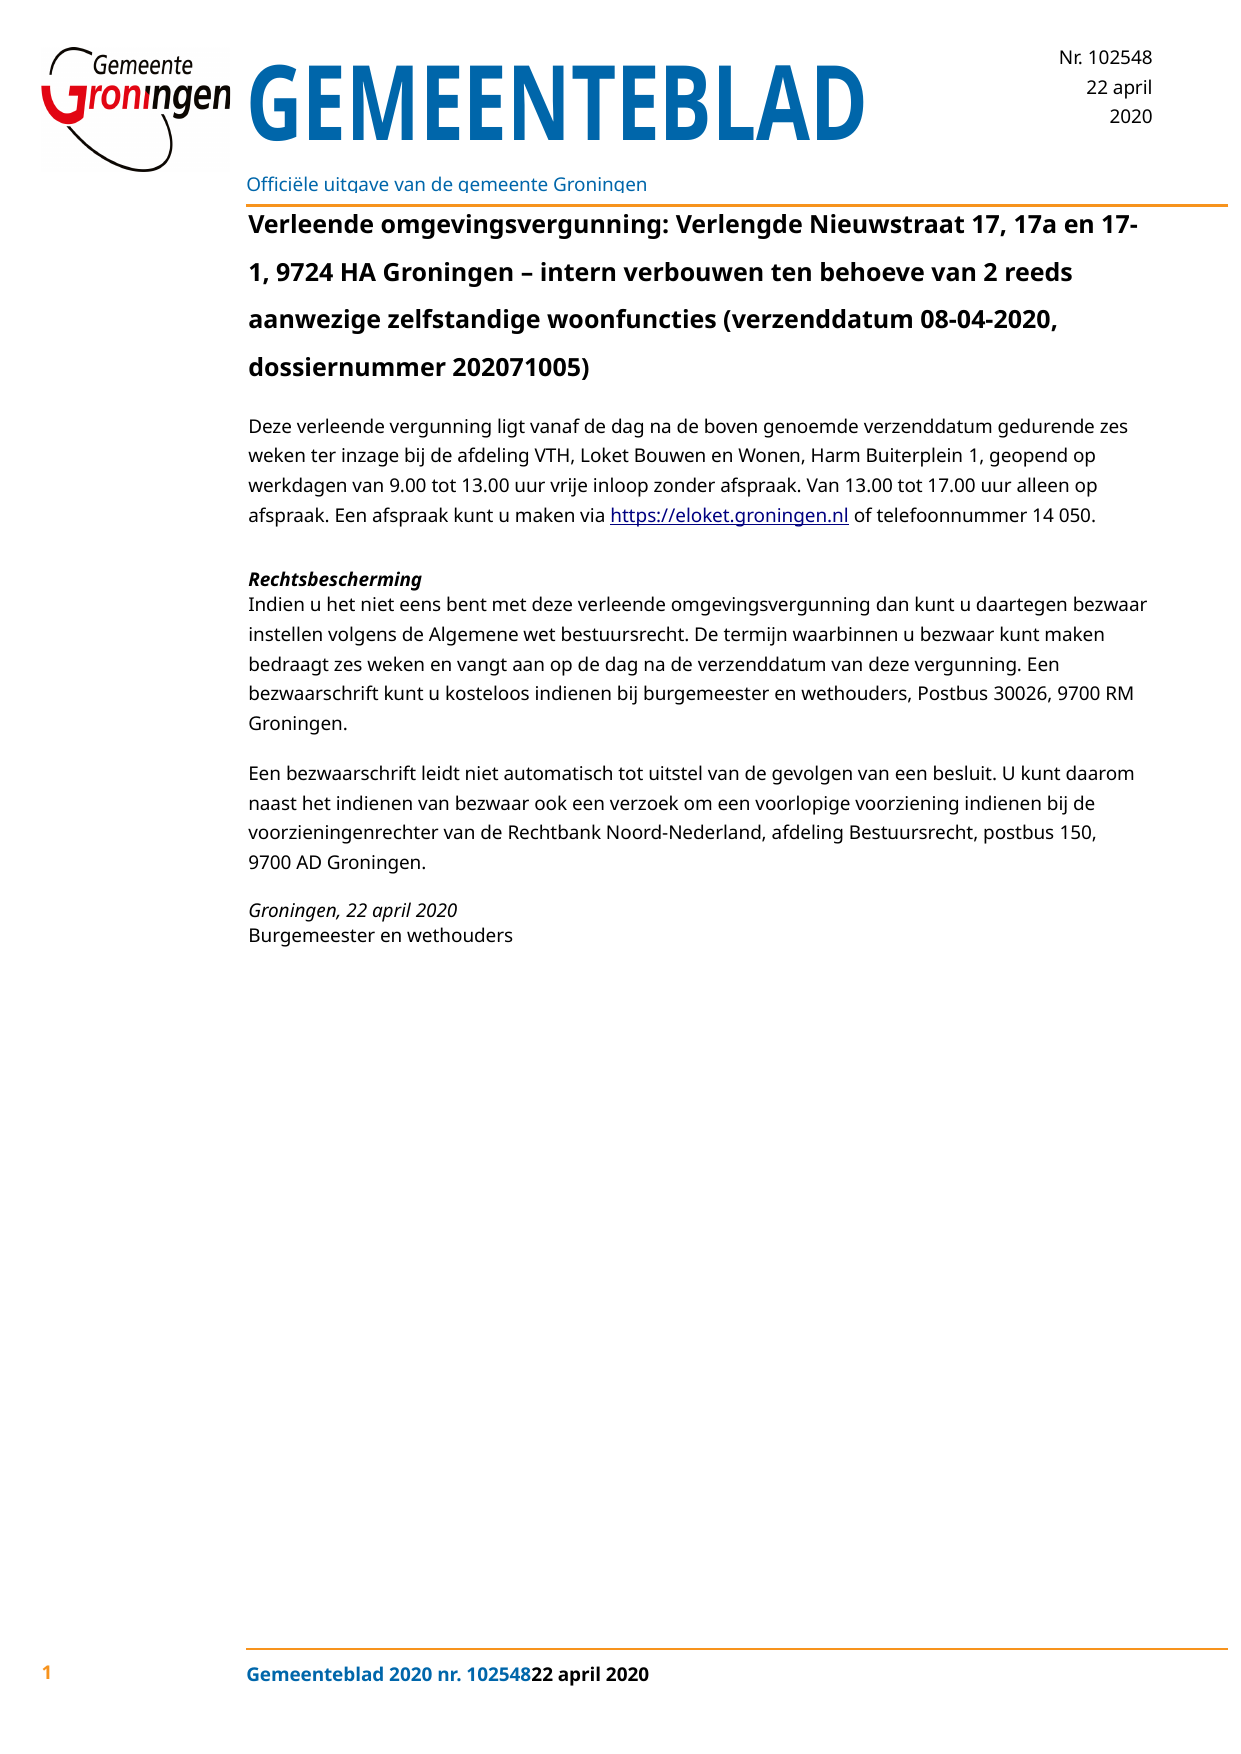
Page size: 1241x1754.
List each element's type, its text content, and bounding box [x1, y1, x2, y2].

text Groningen, 22 april 2020 [248, 897, 1152, 923]
text Een bezwaarschrift leidt niet automatisch tot uitstel van de gevolgen van een besluit. U kunt daarom naast het indienen van bezwaar ook een verzoek om een voorlopige voorziening indienen bij de voorzieningenrechter van de Rechtbank Noord-Nederland, afdeling Bestuursrecht, postbus 150, 9700 AD Groningen. [248, 760, 1152, 875]
text Indien u het niet eens bent met deze verleende omgevingsvergunning dan kunt u daartegen bezwaar instellen volgens de Algemene wet bestuursrecht. De termijn waarbinnen u bezwaar kunt maken bedraagt zes weken en vangt aan op de dag na de verzenddatum van deze vergunning. Een bezwaarschrift kunt u kosteloos indienen bij burgemeester en wethouders, Postbus 30026, 9700 RM Groningen. [248, 592, 1152, 736]
picture [41, 47, 231, 172]
text Burgemeester en wethouders [248, 923, 1152, 948]
text Verleende omgevingsvergunning: Verlengde Nieuwstraat 17, 17a en 17-1, 9724 HA Groningen – intern verbouwen ten behoeve van 2 reeds aanwezige zelfstandige woonfuncties (verzenddatum 08-04-2020, dossiernummer 202071005) [248, 207, 1152, 384]
text Rechtsbescherming [248, 566, 1152, 592]
text Deze verleende vergunning ligt vanaf de dag na de boven genoemde verzenddatum gedurende zes weken ter inzage bij de afdeling VTH, Loket Bouwen en Wonen, Harm Buiterplein 1, geopend op werkdagen van 9.00 tot 13.00 uur vrije inloop zonder afspraak. Van 13.00 tot 17.00 uur alleen op afspraak. Een afspraak kunt u maken via https://eloket.groningen.nl of telefoonnummer 14 050. [248, 413, 1152, 528]
